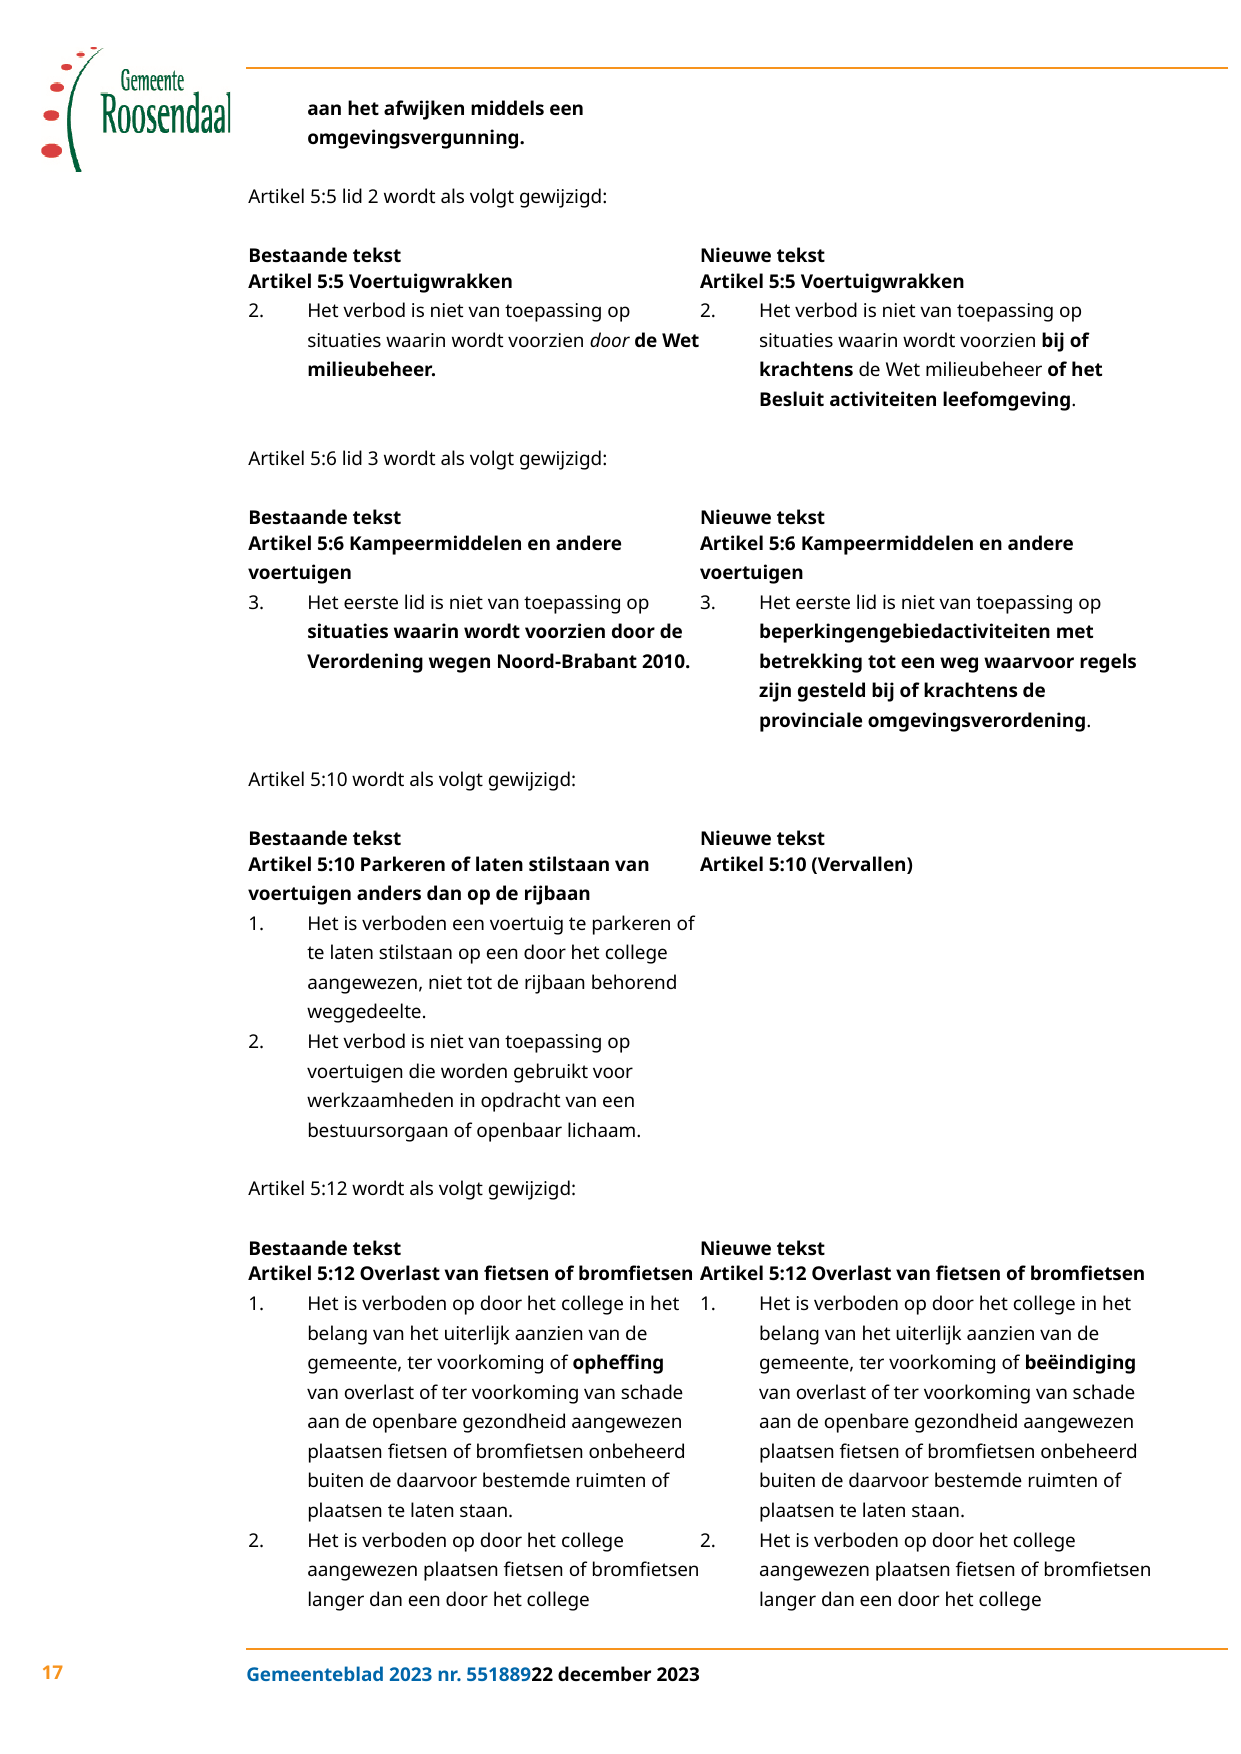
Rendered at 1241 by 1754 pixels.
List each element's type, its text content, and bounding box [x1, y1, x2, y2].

table_cell Artikel 5:6 Kampeermiddelen en andere voertuigen Het eerste lid is niet van toepassing op beperkingengebiedactiviteiten met betrekking tot een weg waarvoor regels zijn gesteld bij of krachtens de provinciale omgevingsverordening. [700, 530, 1152, 733]
text Artikel 5:10 wordt als volgt gewijzigd: [248, 766, 1152, 792]
table_cell Artikel 5:12 Overlast van fietsen of bromfietsen Het is verboden op door het college in het belang van het uiterlijk aanzien van de gemeente, ter voorkoming of opheffing van overlast of ter voorkoming van schade aan de openbare gezondheid aangewezen plaatsen fietsen of bromfietsen onbeheerd buiten de daarvoor bestemde ruimten of plaatsen te laten staan. Het is verboden op door het college aangewezen plaatsen fietsen of bromfietsen langer dan een door het college [248, 1261, 700, 1612]
table_header Nieuwe tekst [700, 1235, 1152, 1261]
table_header Bestaande tekst [248, 504, 700, 530]
text Artikel 5:12 wordt als volgt gewijzigd: [248, 1176, 1152, 1201]
text Artikel 5:6 lid 3 wordt als volgt gewijzigd: [248, 445, 1152, 471]
picture [41, 47, 231, 172]
table_header Bestaande tekst [248, 242, 700, 268]
table_header Nieuwe tekst [700, 825, 1152, 851]
table_header Bestaande tekst [248, 825, 700, 851]
table_cell Artikel 5:6 Kampeermiddelen en andere voertuigen Het eerste lid is niet van toepassing op situaties waarin wordt voorzien door de Verordening wegen Noord-Brabant 2010. [248, 530, 700, 733]
table_cell Artikel 5:5 Voertuigwrakken Het verbod is niet van toepassing op situaties waarin wordt voorzien door de Wet milieubeheer. [248, 268, 700, 412]
table_cell [700, 95, 1152, 150]
table_header Nieuwe tekst [700, 242, 1152, 268]
table_cell Artikel 5:12 Overlast van fietsen of bromfietsen Het is verboden op door het college in het belang van het uiterlijk aanzien van de gemeente, ter voorkoming of beëindiging van overlast of ter voorkoming van schade aan de openbare gezondheid aangewezen plaatsen fietsen of bromfietsen onbeheerd buiten de daarvoor bestemde ruimten of plaatsen te laten staan. Het is verboden op door het college aangewezen plaatsen fietsen of bromfietsen langer dan een door het college [700, 1261, 1152, 1612]
table_cell Artikel 5:5 Voertuigwrakken Het verbod is niet van toepassing op situaties waarin wordt voorzien bij of krachtens de Wet milieubeheer of het Besluit activiteiten leefomgeving. [700, 268, 1152, 412]
table_cell Artikel 5:10 (Vervallen) [700, 851, 1152, 1143]
table_cell aan het afwijken middels een omgevingsvergunning. [248, 95, 700, 150]
table_header Nieuwe tekst [700, 504, 1152, 530]
table_cell Artikel 5:10 Parkeren of laten stilstaan van voertuigen anders dan op de rijbaan Het is verboden een voertuig te parkeren of te laten stilstaan op een door het college aangewezen, niet tot de rijbaan behorend weggedeelte. Het verbod is niet van toepassing op voertuigen die worden gebruikt voor werkzaamheden in opdracht van een bestuursorgaan of openbaar lichaam. [248, 851, 700, 1143]
table_header Bestaande tekst [248, 1235, 700, 1261]
text Artikel 5:5 lid 2 wordt als volgt gewijzigd: [248, 183, 1152, 209]
